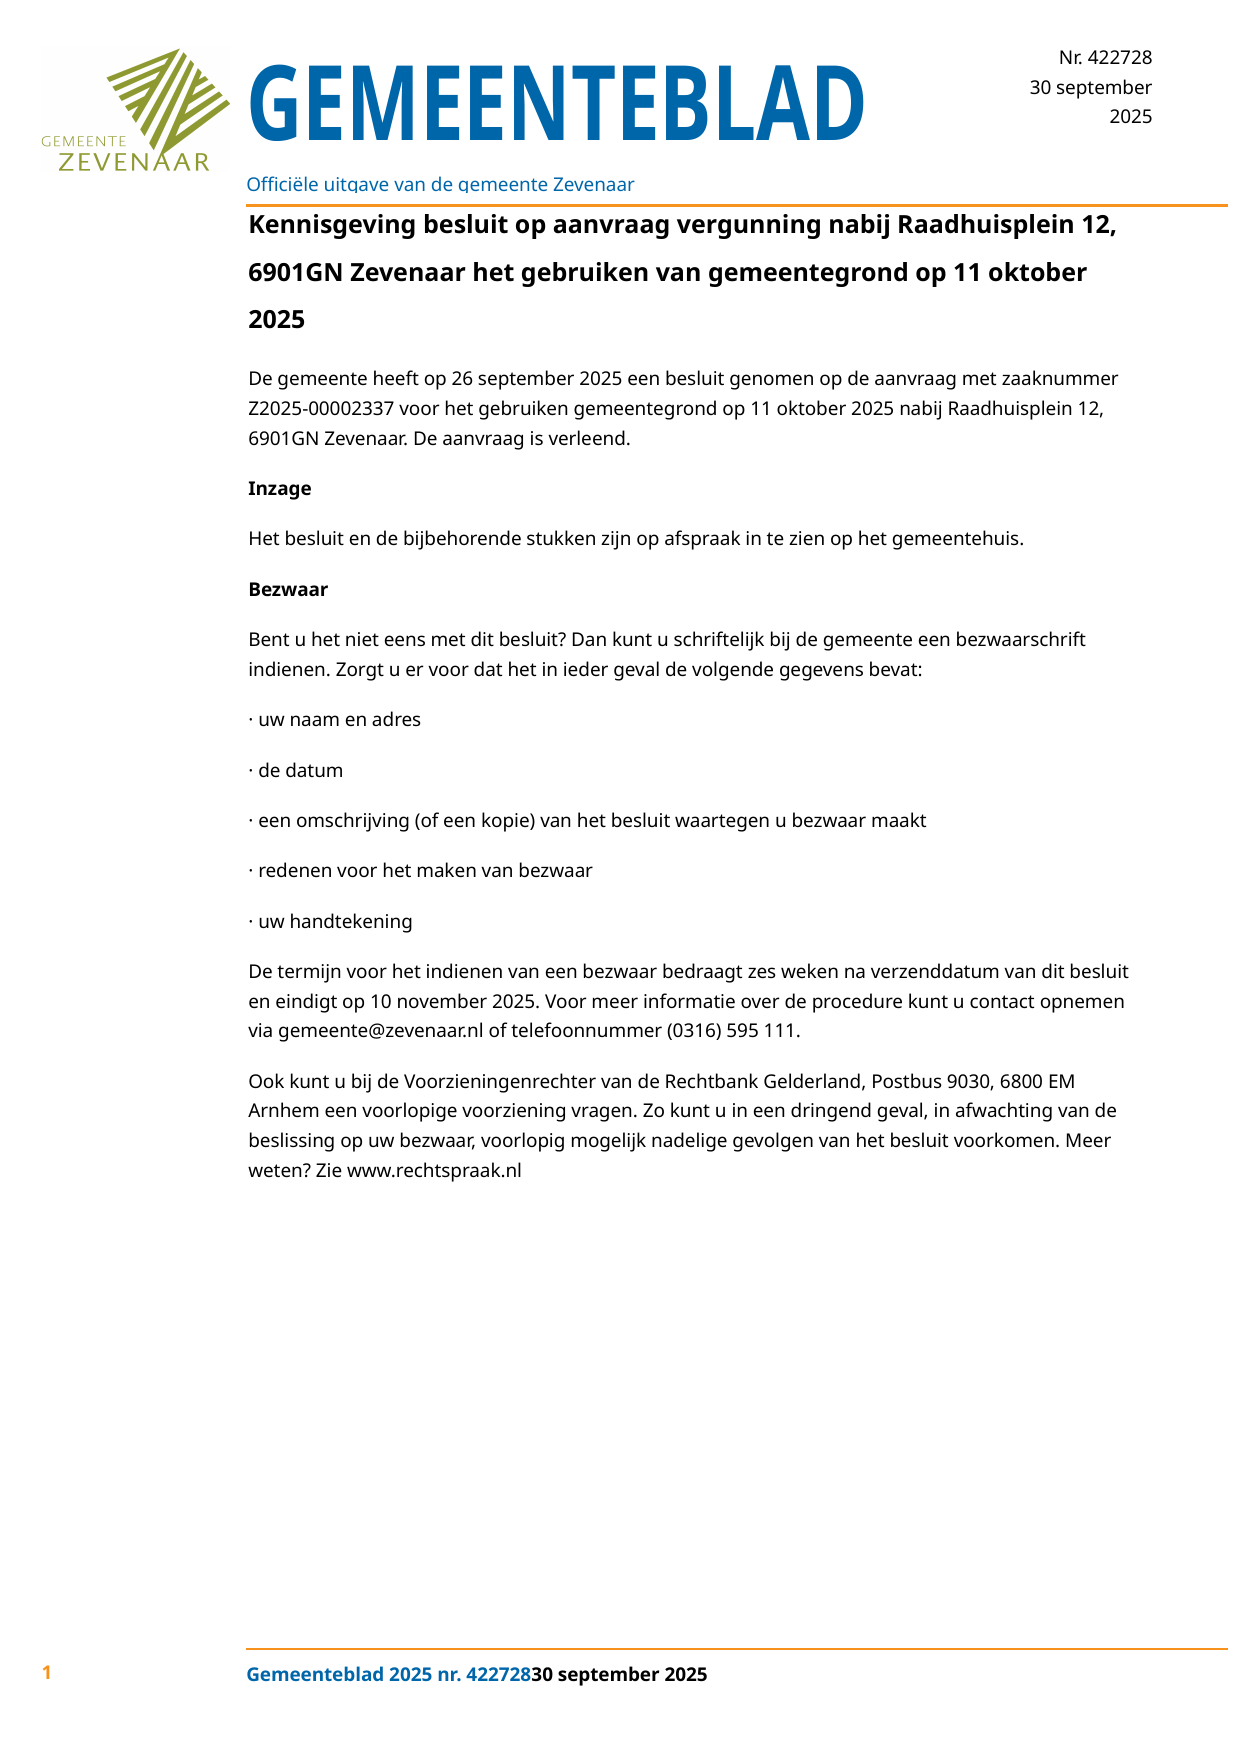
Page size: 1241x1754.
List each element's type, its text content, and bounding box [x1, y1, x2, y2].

picture [41, 47, 231, 172]
text Bezwaar [248, 576, 1152, 602]
text De gemeente heeft op 26 september 2025 een besluit genomen op de aanvraag met zaaknummer Z2025-00002337 voor het gebruiken gemeentegrond op 11 oktober 2025 nabij Raadhuisplein 12, 6901GN Zevenaar. De aanvraag is verleend. [248, 366, 1152, 450]
text · de datum [248, 757, 1152, 782]
text De termijn voor het indienen van een bezwaar bedraagt zes weken na verzenddatum van dit besluit en eindigt op 10 november 2025. Voor meer informatie over de procedure kunt u contact opnemen via gemeente@zevenaar.nl of telefoonnummer (0316) 595 111. [248, 958, 1152, 1043]
text Inzage [248, 475, 1152, 501]
text · uw naam en adres [248, 706, 1152, 732]
text Bent u het niet eens met dit besluit? Dan kunt u schriftelijk bij de gemeente een bezwaarschrift indienen. Zorgt u er voor dat het in ieder geval de volgende gegevens bevat: [248, 626, 1152, 682]
text Het besluit en de bijbehorende stukken zijn op afspraak in te zien op het gemeentehuis. [248, 526, 1152, 551]
text · redenen voor het maken van bezwaar [248, 858, 1152, 883]
text · een omschrijving (of een kopie) van het besluit waartegen u bezwaar maakt [248, 807, 1152, 833]
text Kennisgeving besluit op aanvraag vergunning nabij Raadhuisplein 12, 6901GN Zevenaar het gebruiken van gemeentegrond op 11 oktober 2025 [248, 207, 1152, 336]
text · uw handtekening [248, 908, 1152, 934]
text Ook kunt u bij de Voorzieningenrechter van de Rechtbank Gelderland, Postbus 9030, 6800 EM Arnhem een voorlopige voorziening vragen. Zo kunt u in een dringend geval, in afwachting van de beslissing op uw bezwaar, voorlopig mogelijk nadelige gevolgen van het besluit voorkomen. Meer weten? Zie www.rechtspraak.nl [248, 1068, 1152, 1182]
